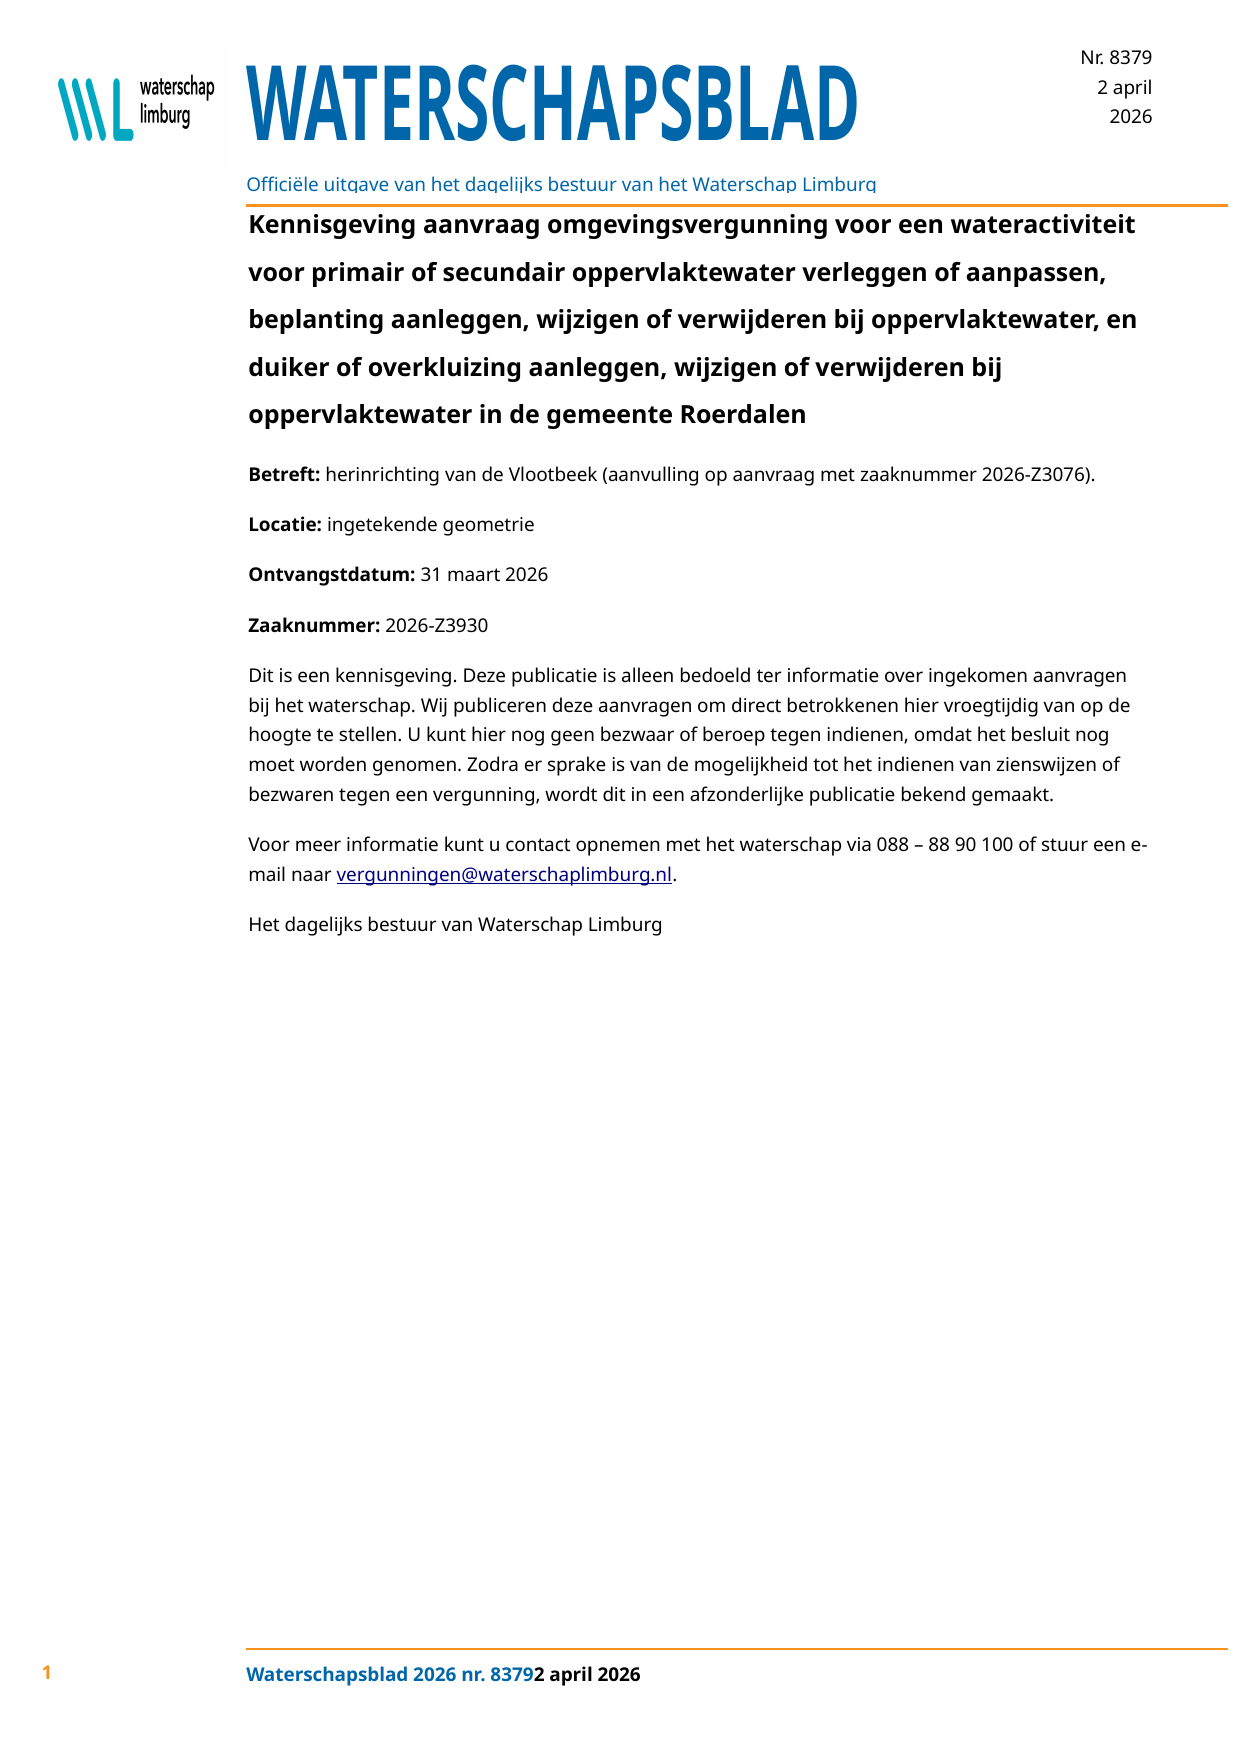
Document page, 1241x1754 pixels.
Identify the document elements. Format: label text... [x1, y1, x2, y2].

text Betreft: herinrichting van de Vlootbeek (aanvulling op aanvraag met zaaknummer 2026-Z3076). [248, 461, 1152, 486]
text Ontvangstdatum: 31 maart 2026 [248, 562, 1152, 587]
text Dit is een kennisgeving. Deze publicatie is alleen bedoeld ter informatie over ingekomen aanvragen bij het waterschap. Wij publiceren deze aanvragen om direct betrokkenen hier vroegtijdig van op de hoogte te stellen. U kunt hier nog geen bezwaar of beroep tegen indienen, omdat het besluit nog moet worden genomen. Zodra er sprake is van de mogelijkheid tot het indienen van zienswijzen of bezwaren tegen een vergunning, wordt dit in een afzonderlijke publicatie bekend gemaakt. [248, 662, 1152, 806]
picture [41, 47, 231, 172]
text Zaaknummer: 2026-Z3930 [248, 612, 1152, 638]
text Kennisgeving aanvraag omgevingsvergunning voor een wateractiviteit voor primair of secundair oppervlaktewater verleggen of aanpassen, beplanting aanleggen, wijzigen of verwijderen bij oppervlaktewater, en duiker of overkluizing aanleggen, wijzigen of verwijderen bij oppervlaktewater in de gemeente Roerdalen [248, 207, 1152, 431]
text Voor meer informatie kunt u contact opnemen met het waterschap via 088 – 88 90 100 of stuur een e-mail naar vergunningen@waterschaplimburg.nl. [248, 831, 1152, 886]
text Locatie: ingetekende geometrie [248, 511, 1152, 537]
text Het dagelijks bestuur van Waterschap Limburg [248, 911, 1152, 937]
